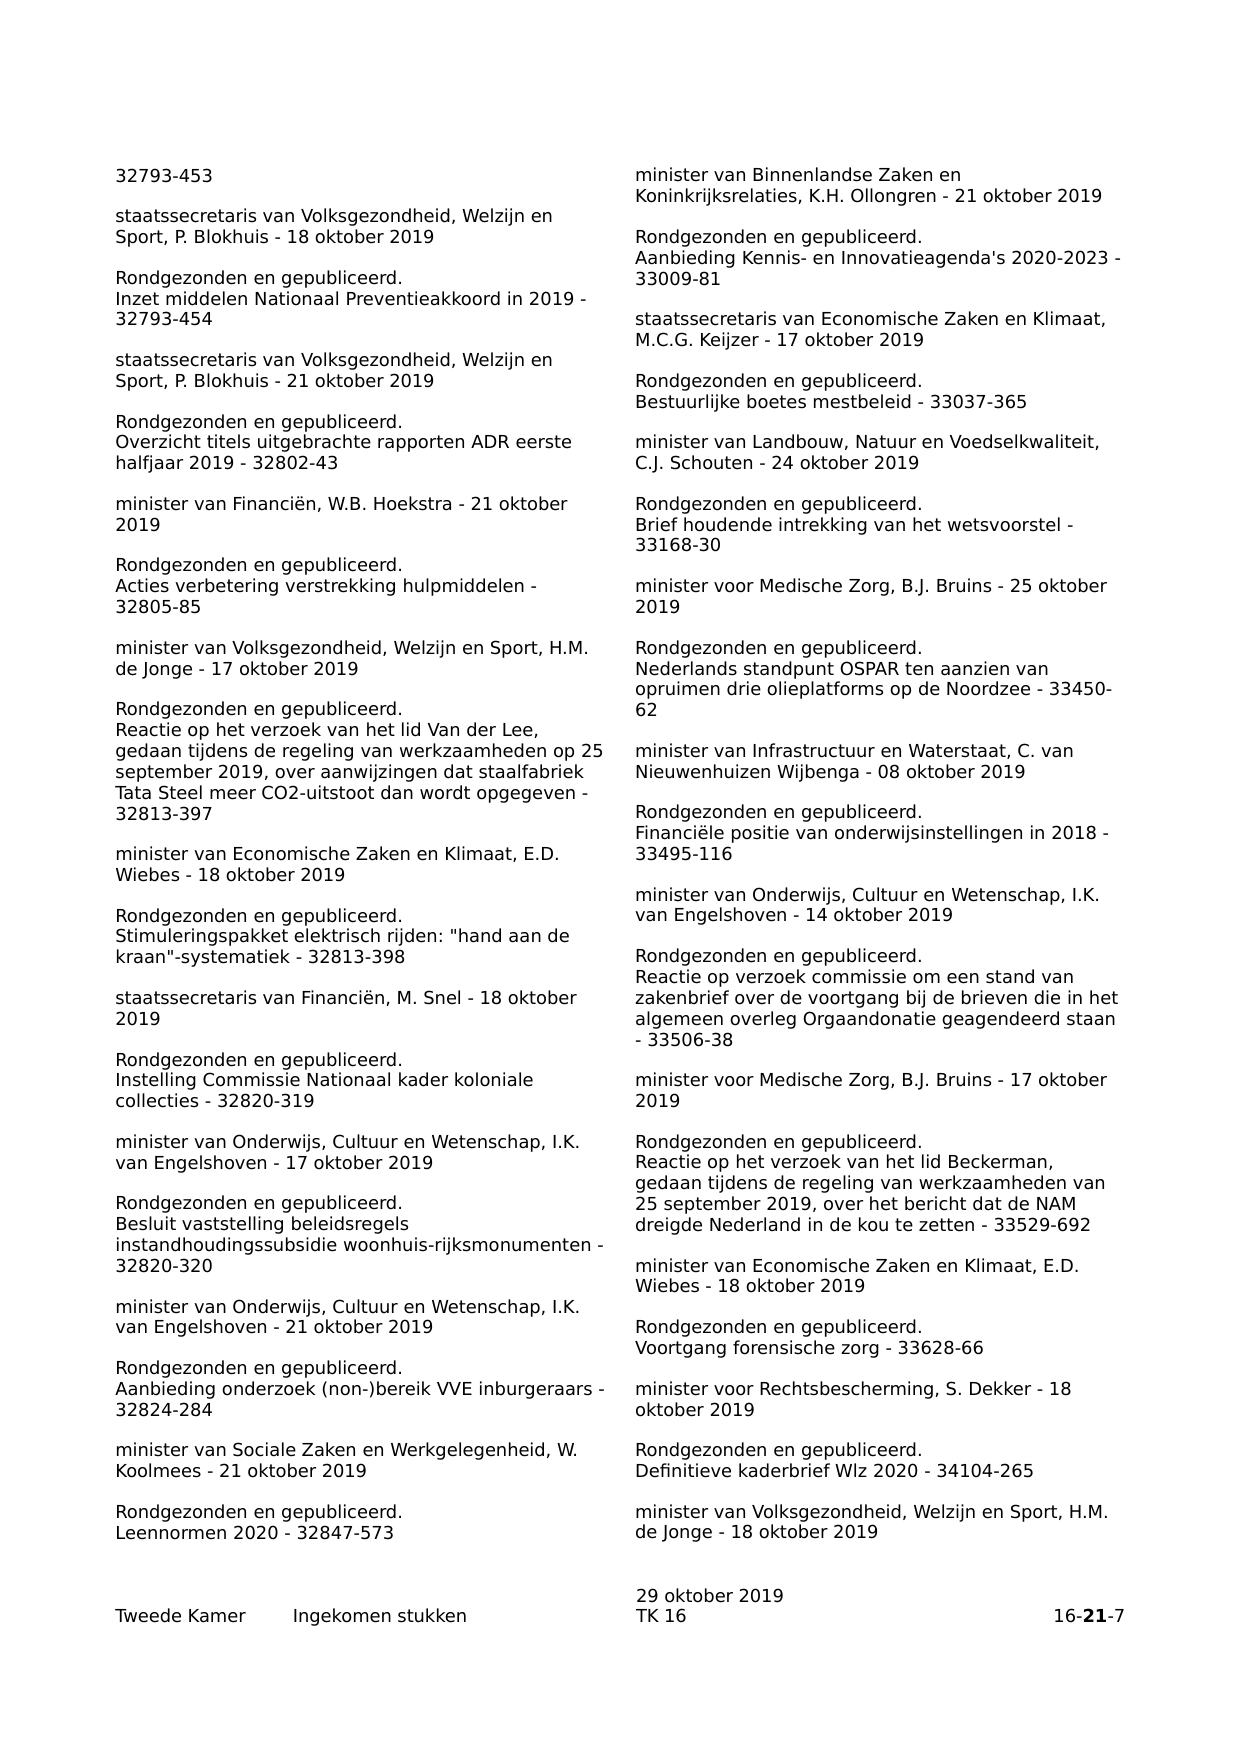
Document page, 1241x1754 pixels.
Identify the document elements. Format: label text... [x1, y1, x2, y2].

text Financiële positie van onderwijsinstellingen in 2018 - 33495-116 [635, 823, 1125, 864]
text minister van Volksgezondheid, Welzijn en Sport, H.M. de Jonge - 18 oktober 2019 [635, 1502, 1125, 1543]
text Rondgezonden en gepubliceerd. [635, 637, 1125, 658]
text Rondgezonden en gepubliceerd. [635, 494, 1125, 514]
text Reactie op verzoek commissie om een stand van zakenbrief over de voortgang bij de brieven die in het algemeen overleg Orgaandonatie geagendeerd staan - 33506-38 [635, 967, 1125, 1050]
text Stimuleringspakket elektrisch rijden: "hand aan de kraan"-systematiek - 32813-398 [115, 926, 605, 968]
text minister voor Medische Zorg, B.J. Bruins - 17 oktober 2019 [635, 1070, 1125, 1112]
text staatssecretaris van Economische Zaken en Klimaat, M.C.G. Keijzer - 17 oktober 2019 [635, 309, 1125, 351]
text Rondgezonden en gepubliceerd. [635, 1440, 1125, 1461]
text Rondgezonden en gepubliceerd. [635, 1317, 1125, 1338]
text staatssecretaris van Volksgezondheid, Welzijn en Sport, P. Blokhuis - 21 oktober 2019 [115, 350, 605, 391]
text Rondgezonden en gepubliceerd. [115, 1193, 605, 1214]
text Rondgezonden en gepubliceerd. [115, 1502, 605, 1522]
text minister voor Rechtsbescherming, S. Dekker - 18 oktober 2019 [635, 1379, 1125, 1420]
text Voortgang forensische zorg - 33628-66 [635, 1338, 1125, 1359]
text minister voor Medische Zorg, B.J. Bruins - 25 oktober 2019 [635, 576, 1125, 617]
text minister van Binnenlandse Zaken en Koninkrijksrelaties, K.H. Ollongren - 21 oktober 2019 [635, 165, 1125, 207]
text Overzicht titels uitgebrachte rapporten ADR eerste halfjaar 2019 - 32802-43 [115, 432, 605, 474]
text Brief houdende intrekking van het wetsvoorstel - 33168-30 [635, 514, 1125, 556]
text Aanbieding onderzoek (non-)bereik VVE inburgeraars - 32824-284 [115, 1379, 605, 1420]
text Rondgezonden en gepubliceerd. [635, 1132, 1125, 1152]
text Rondgezonden en gepubliceerd. [635, 802, 1125, 823]
text Rondgezonden en gepubliceerd. [635, 227, 1125, 247]
text Rondgezonden en gepubliceerd. [115, 906, 605, 926]
text Rondgezonden en gepubliceerd. [115, 411, 605, 432]
text minister van Onderwijs, Cultuur en Wetenschap, I.K. van Engelshoven - 17 oktober 2019 [115, 1132, 605, 1173]
text staatssecretaris van Financiën, M. Snel - 18 oktober 2019 [115, 988, 605, 1029]
text Instelling Commissie Nationaal kader koloniale collecties - 32820-319 [115, 1070, 605, 1112]
text minister van Economische Zaken en Klimaat, E.D. Wiebes - 18 oktober 2019 [115, 844, 605, 886]
text Aanbieding Kennis- en Innovatieagenda's 2020-2023 - 33009-81 [635, 247, 1125, 289]
text Rondgezonden en gepubliceerd. [115, 1358, 605, 1379]
text Reactie op het verzoek van het lid Beckerman, gedaan tijdens de regeling van werkzaamheden van 25 september 2019, over het bericht dat de NAM dreigde Nederland in de kou te zetten - 33529-692 [635, 1152, 1125, 1236]
text Inzet middelen Nationaal Preventieakkoord in 2019 - 32793-454 [115, 288, 605, 330]
text minister van Economische Zaken en Klimaat, E.D. Wiebes - 18 oktober 2019 [635, 1256, 1125, 1297]
text Rondgezonden en gepubliceerd. [115, 699, 605, 720]
text Rondgezonden en gepubliceerd. [635, 371, 1125, 391]
text Rondgezonden en gepubliceerd. [115, 555, 605, 576]
text Definitieve kaderbrief Wlz 2020 - 34104-265 [635, 1461, 1125, 1482]
text minister van Volksgezondheid, Welzijn en Sport, H.M. de Jonge - 17 oktober 2019 [115, 638, 605, 679]
text Nederlands standpunt OSPAR ten aanzien van opruimen drie olieplatforms op de Noordzee - 33450-62 [635, 658, 1125, 721]
text - 32793-453 [115, 165, 605, 186]
text Acties verbetering verstrekking hulpmiddelen - 32805-85 [115, 576, 605, 618]
text Besluit vaststelling beleidsregels instandhoudingssubsidie woonhuis-rijksmonumenten - 32820-320 [115, 1214, 605, 1276]
text minister van Financiën, W.B. Hoekstra - 21 oktober 2019 [115, 494, 605, 535]
text minister van Landbouw, Natuur en Voedselkwaliteit, C.J. Schouten - 24 oktober 2019 [635, 432, 1125, 474]
text Rondgezonden en gepubliceerd. [115, 1049, 605, 1070]
text Rondgezonden en gepubliceerd. [635, 946, 1125, 967]
text Reactie op het verzoek van het lid Van der Lee, gedaan tijdens de regeling van werkzaamheden op 25 september 2019, over aanwijzingen dat staalfabriek Tata Steel meer CO2-uitstoot dan wordt opgegeven - 32813-397 [115, 720, 605, 824]
text Rondgezonden en gepubliceerd. [115, 268, 605, 288]
text minister van Sociale Zaken en Werkgelegenheid, W. Koolmees - 21 oktober 2019 [115, 1440, 605, 1482]
text minister van Onderwijs, Cultuur en Wetenschap, I.K. van Engelshoven - 14 oktober 2019 [635, 884, 1125, 926]
text minister van Onderwijs, Cultuur en Wetenschap, I.K. van Engelshoven - 21 oktober 2019 [115, 1296, 605, 1338]
text Bestuurlijke boetes mestbeleid - 33037-365 [635, 391, 1125, 412]
text Leennormen 2020 - 32847-573 [115, 1522, 605, 1543]
text minister van Infrastructuur en Waterstaat, C. van Nieuwenhuizen Wijbenga - 08 oktober 2019 [635, 741, 1125, 782]
text staatssecretaris van Volksgezondheid, Welzijn en Sport, P. Blokhuis - 18 oktober 2019 [115, 206, 605, 248]
